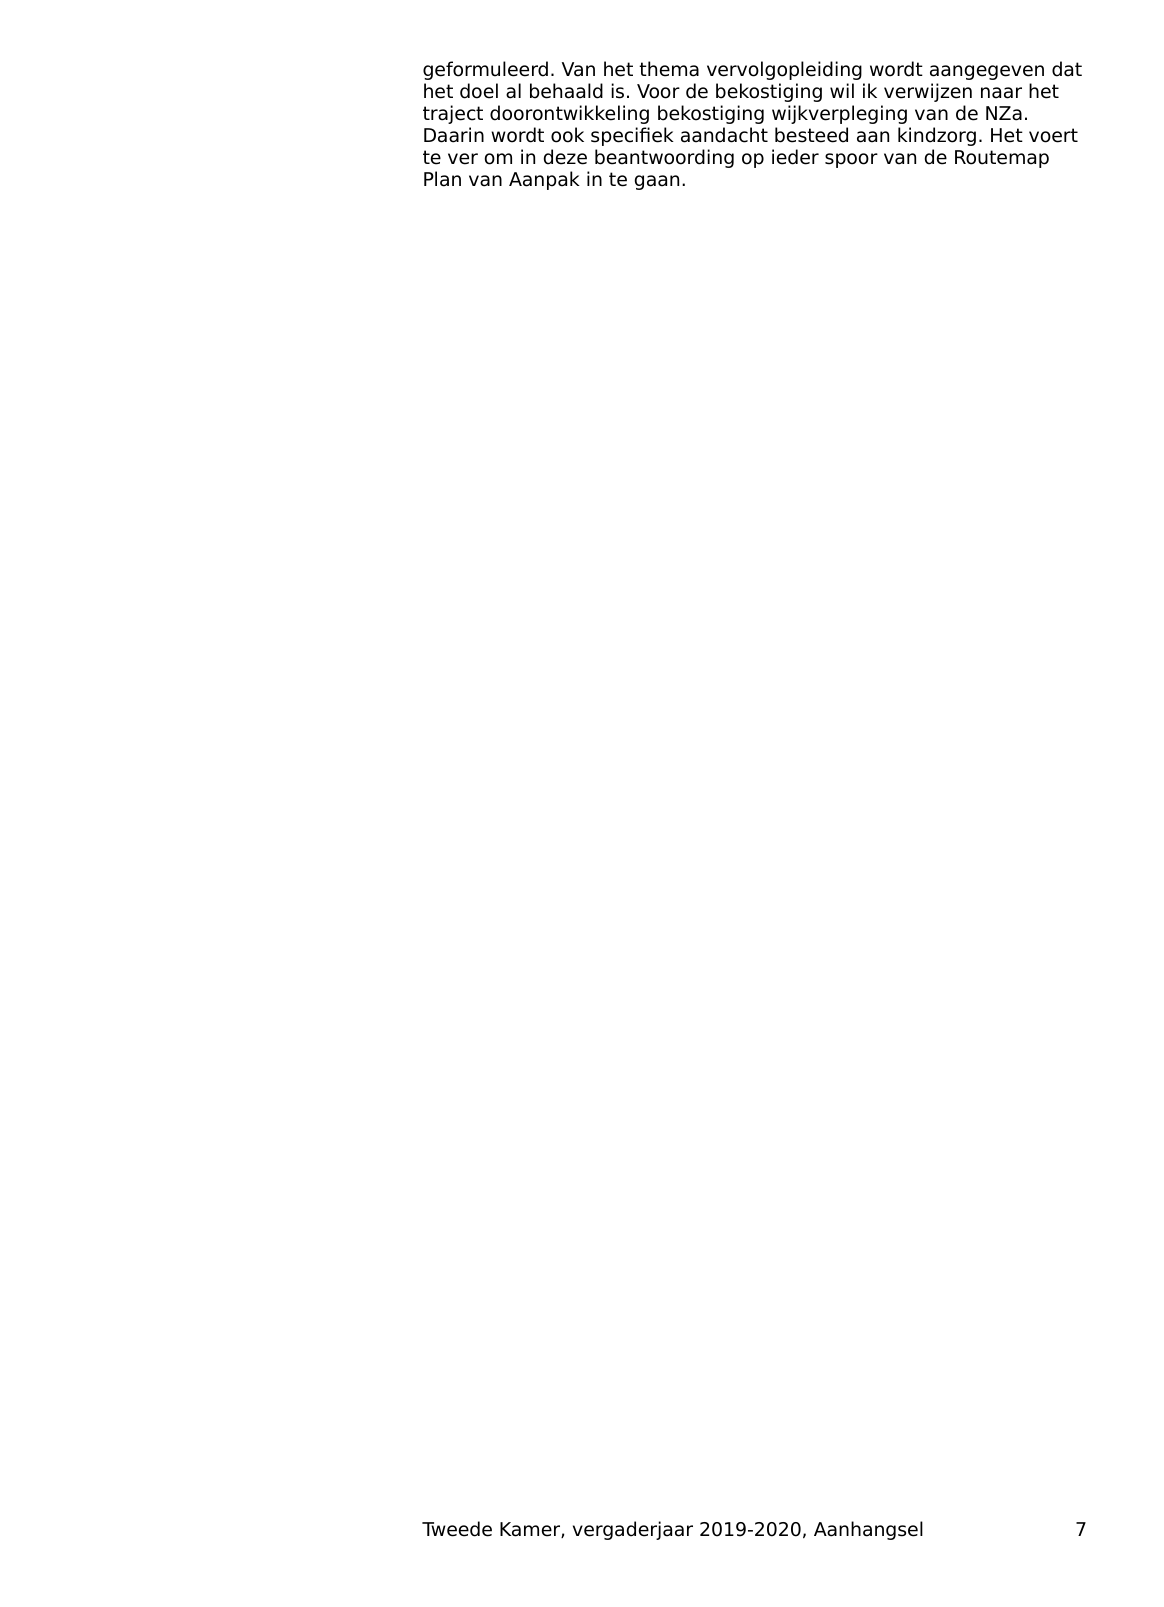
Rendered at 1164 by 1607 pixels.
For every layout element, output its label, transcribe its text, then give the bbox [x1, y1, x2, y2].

text geformuleerd. Van het thema vervolgopleiding wordt aangegeven dat het doel al behaald is. Voor de bekostiging wil ik verwijzen naar het traject doorontwikkeling bekostiging wijkverpleging van de NZa. Daarin wordt ook specifiek aandacht besteed aan kindzorg. Het voert te ver om in deze beantwoording op ieder spoor van de Routemap Plan van Aanpak in te gaan. [422, 59, 1087, 191]
